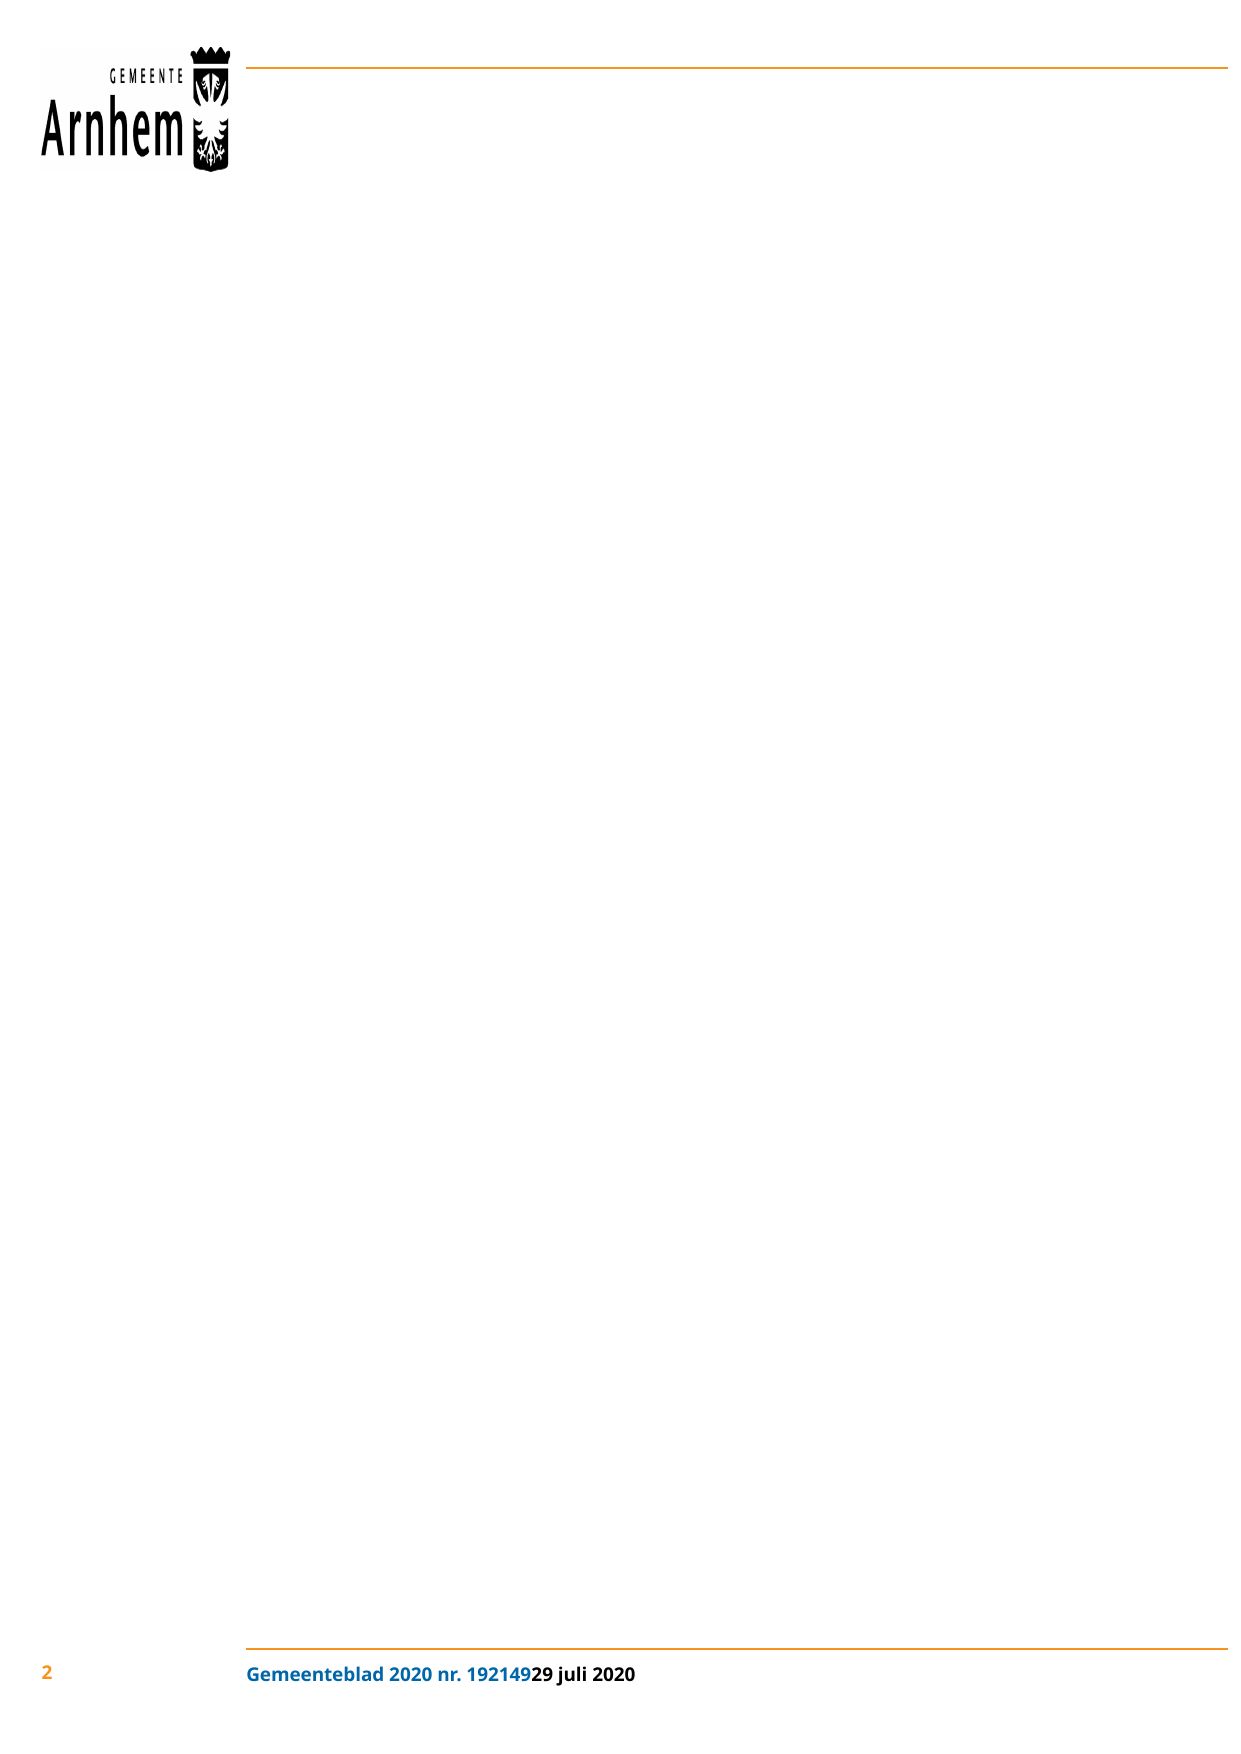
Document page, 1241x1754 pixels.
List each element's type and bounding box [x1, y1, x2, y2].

picture [41, 47, 231, 172]
